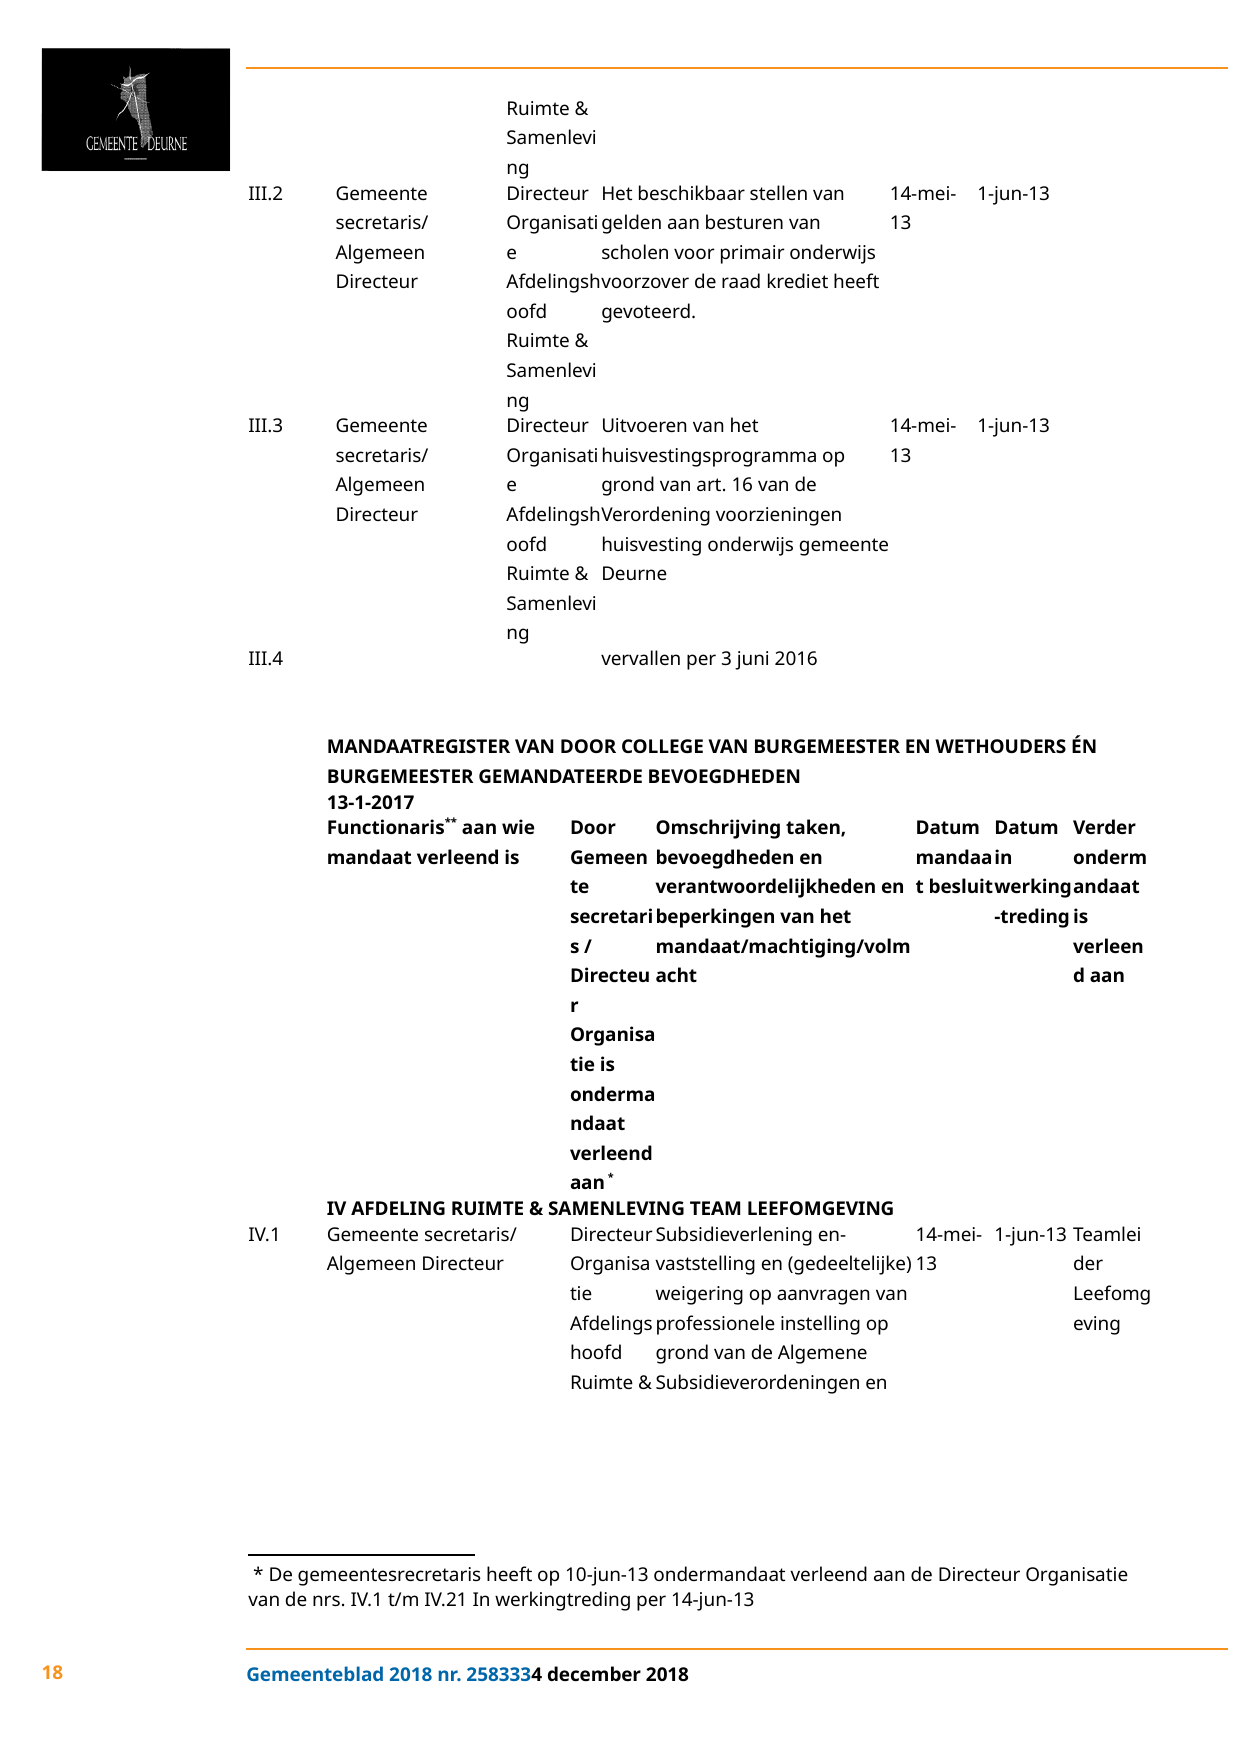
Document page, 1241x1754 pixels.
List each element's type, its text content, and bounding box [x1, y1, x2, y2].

table_cell [1064, 180, 1152, 412]
table_cell [994, 1195, 1073, 1221]
table_cell Teamleider Leefomgeving [1073, 1221, 1152, 1395]
table_cell [994, 789, 1073, 814]
table_header MANDAATREGISTER VAN DOOR COLLEGE VAN BURGEMEESTER EN WETHOUDERS ÉN BURGEMEESTER GEMANDATEERDE BEVOEGDHEDEN [327, 734, 1152, 789]
table_cell [1064, 645, 1152, 671]
table_cell 1-jun-13 [977, 413, 1064, 645]
table_cell [601, 95, 889, 180]
table_cell Gemeente secretaris/ Algemeen Directeur [327, 1221, 570, 1395]
table_cell [335, 95, 506, 180]
table_cell Uitvoeren van het huisvestingsprogramma op grond van art. 16 van de Verordening voorzieningen huisvesting onderwijs gemeente Deurne [601, 413, 889, 645]
table_cell Gemeente secretaris/ Algemeen Directeur [335, 180, 506, 412]
table_cell [890, 95, 977, 180]
table_cell [335, 645, 506, 671]
table_cell [506, 645, 601, 671]
table_cell Gemeente secretaris/ Algemeen Directeur [335, 413, 506, 645]
table_cell [915, 789, 994, 814]
table_cell [1073, 789, 1152, 814]
table_cell vervallen per 3 juni 2016 [601, 645, 889, 671]
table_cell 14-mei-13 [890, 413, 977, 645]
table_header [248, 734, 327, 789]
table_cell 14-mei-13 [890, 180, 977, 412]
table_cell Directeur Organisatie Afdelingshoofd Ruimte & Samenleving [506, 413, 601, 645]
table_cell Het beschikbaar stellen van gelden aan besturen van scholen voor primair onderwijs voorzover de raad krediet heeft gevoteerd. [601, 180, 889, 412]
table_cell [1064, 413, 1152, 645]
table_cell [248, 789, 327, 814]
table_cell 1-jun-13 [994, 1221, 1073, 1395]
table_cell [248, 1195, 327, 1221]
table_cell Subsidieverlening en- vaststelling en (gedeeltelijke) weigering op aanvragen van professionele instelling op grond van de Algemene Subsidieverordeningen en [655, 1221, 915, 1395]
table_cell [977, 645, 1064, 671]
table_cell Door Gemeente secretaris / Directeur Organisatie is ondermandaat verleend aan [570, 815, 655, 1195]
table_cell IV AFDELING RUIMTE & SAMENLEVING TEAM LEEFOMGEVING [327, 1195, 994, 1221]
table_cell III.2 [248, 180, 335, 412]
table_cell [977, 95, 1064, 180]
table_cell [1073, 1195, 1152, 1221]
table_cell Functionaris** aan wie mandaat verleend is [327, 815, 570, 1195]
table_cell [248, 815, 327, 1195]
table_cell 14-mei-13 [915, 1221, 994, 1395]
table_cell III.3 [248, 413, 335, 645]
table_cell Directeur Organisatie Afdelingshoofd Ruimte & [570, 1221, 655, 1395]
table_cell Datum mandaat besluit [915, 815, 994, 1195]
table_cell Directeur Organisatie Afdelingshoofd Ruimte & Samenleving [506, 180, 601, 412]
table_cell Verder ondermandaat is verleend aan [1073, 815, 1152, 1195]
table_cell Ruimte & Samenleving [506, 95, 601, 180]
table_cell [570, 789, 655, 814]
table_cell [248, 95, 335, 180]
table_cell 13-1-2017 [327, 789, 570, 814]
table_cell IV.1 [248, 1221, 327, 1395]
table_cell [890, 645, 977, 671]
table_cell Datum in werking-treding [994, 815, 1073, 1195]
table_cell 1-jun-13 [977, 180, 1064, 412]
table_cell Omschrijving taken, bevoegdheden en verantwoordelijkheden en beperkingen van het mandaat/machtiging/volmacht [655, 815, 915, 1195]
table_cell [1064, 95, 1152, 180]
picture [41, 47, 231, 172]
table_cell III.4 [248, 645, 335, 671]
table_cell [655, 789, 915, 814]
